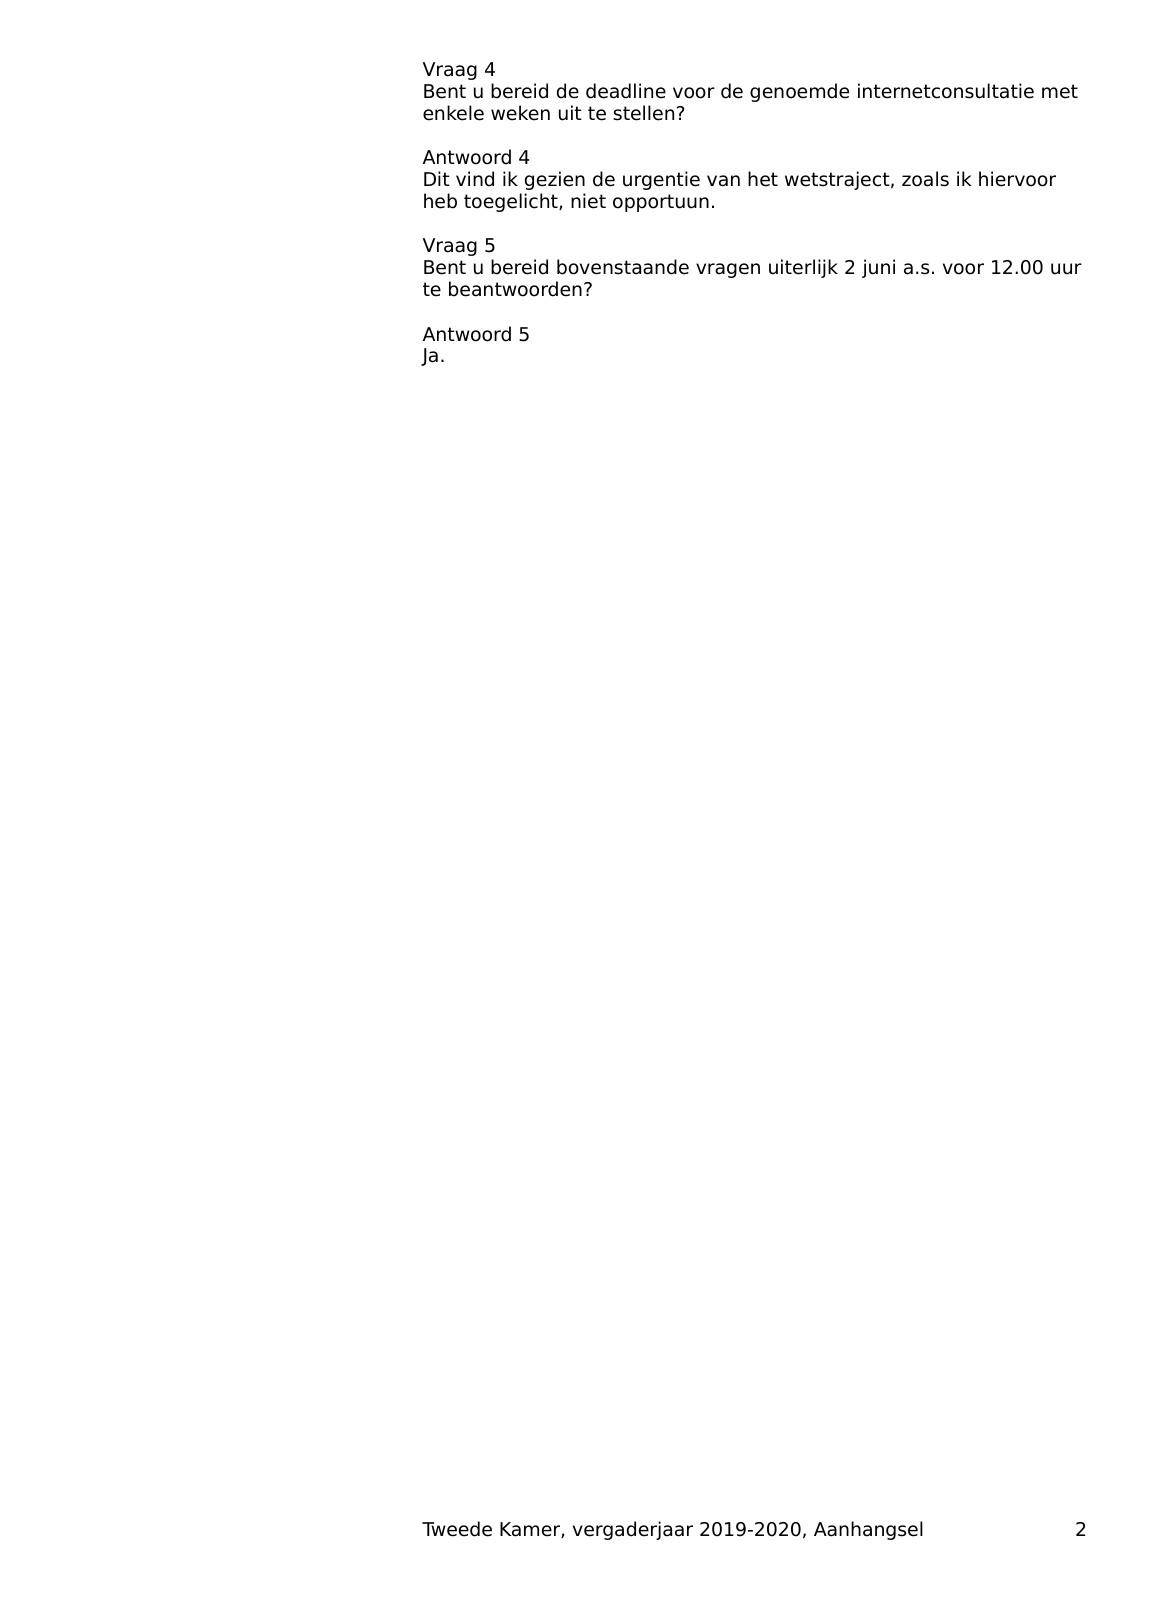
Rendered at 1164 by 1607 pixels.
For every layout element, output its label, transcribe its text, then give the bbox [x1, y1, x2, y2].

text Vraag 4 [422, 59, 1087, 81]
text Antwoord 5 [422, 323, 1087, 345]
text Ja. [422, 345, 1087, 367]
text Vraag 5 [422, 235, 1087, 257]
text Bent u bereid de deadline voor de genoemde internetconsultatie met enkele weken uit te stellen? [422, 81, 1087, 125]
text Dit vind ik gezien de urgentie van het wetstraject, zoals ik hiervoor heb toegelicht, niet opportuun. [422, 169, 1087, 213]
text Antwoord 4 [422, 147, 1087, 169]
text Bent u bereid bovenstaande vragen uiterlijk 2 juni a.s. voor 12.00 uur te beantwoorden? [422, 257, 1087, 301]
